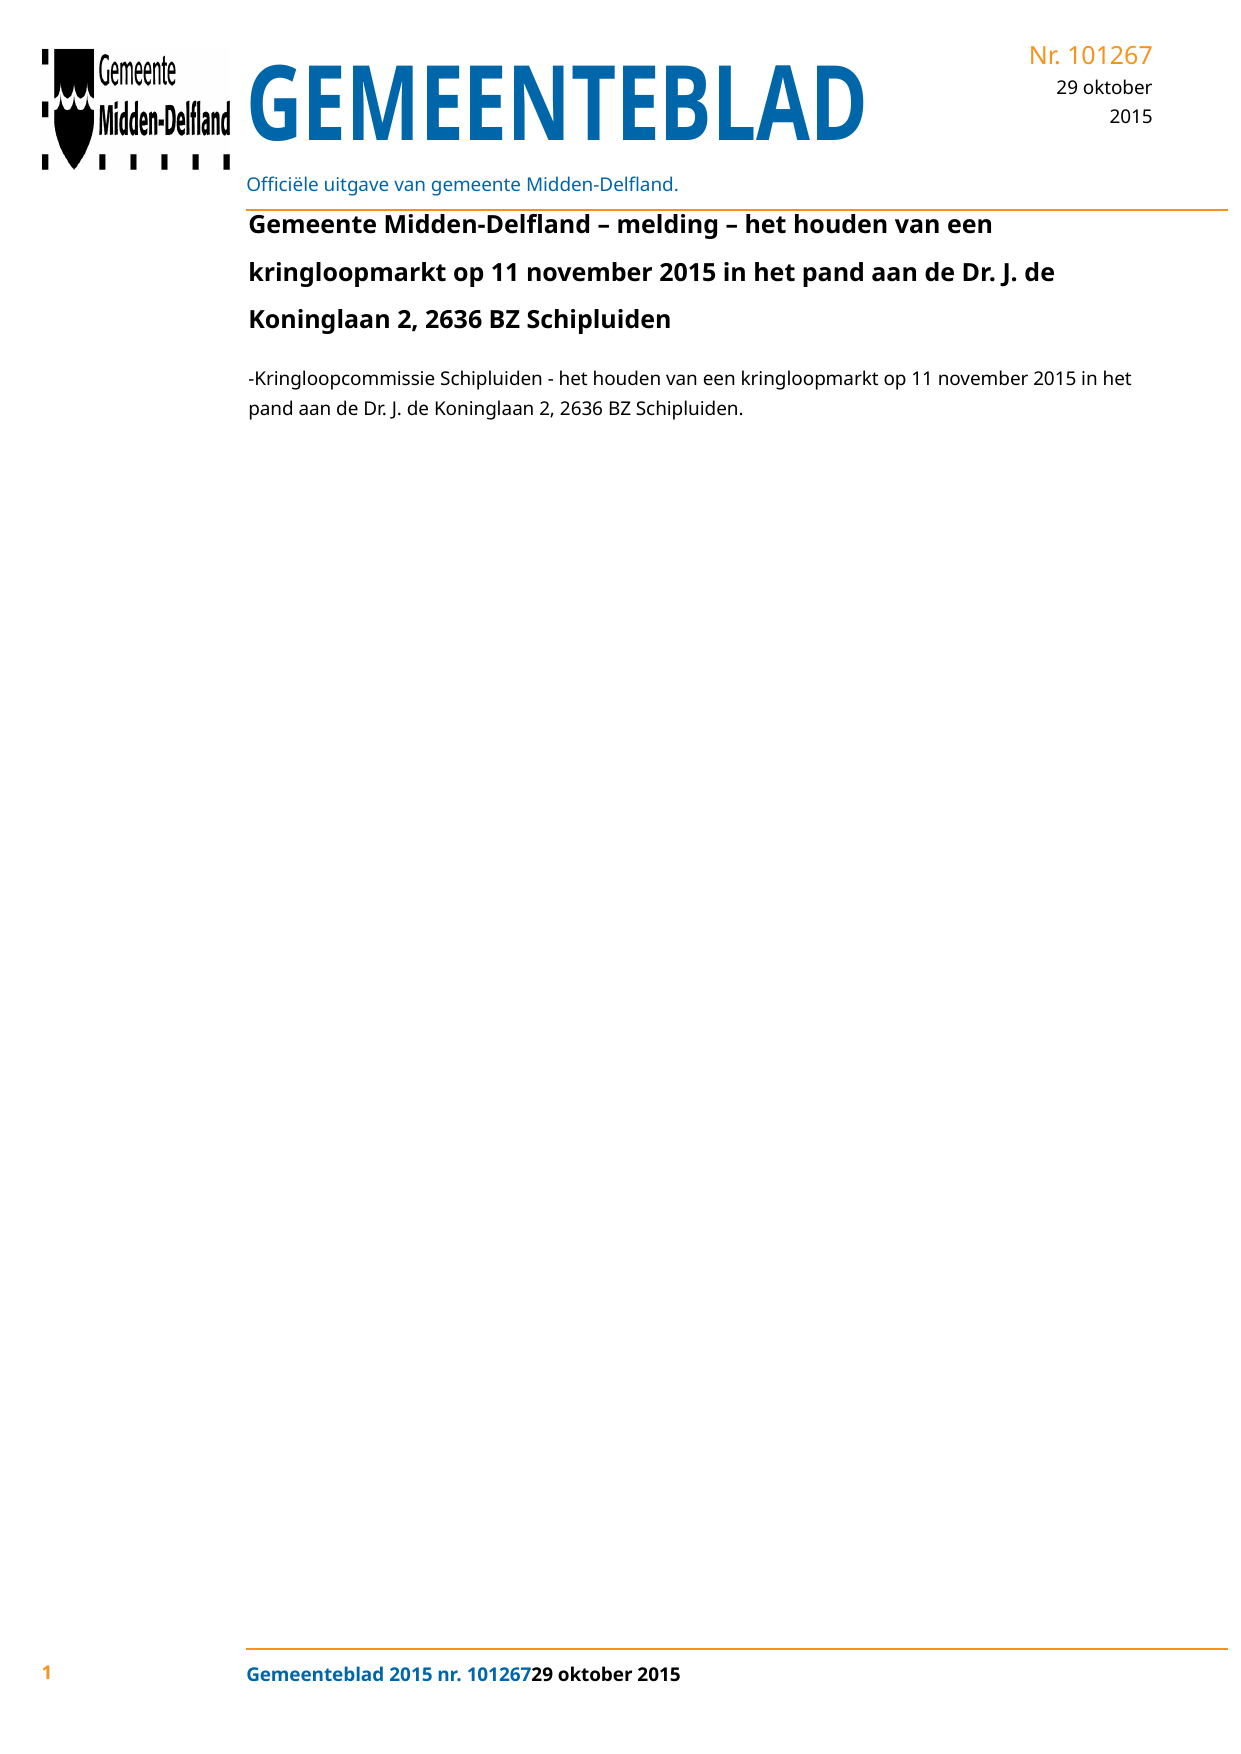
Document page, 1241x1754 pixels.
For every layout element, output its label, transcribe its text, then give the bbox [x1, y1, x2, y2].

text Gemeente Midden-Delfland – melding – het houden van een kringloopmarkt op 11 november 2015 in het pand aan de Dr. J. de Koninglaan 2, 2636 BZ Schipluiden [248, 211, 1152, 336]
text -Kringloopcommissie Schipluiden - het houden van een kringloopmarkt op 11 november 2015 in het pand aan de Dr. J. de Koninglaan 2, 2636 BZ Schipluiden. [248, 366, 1152, 421]
picture [41, 47, 231, 172]
